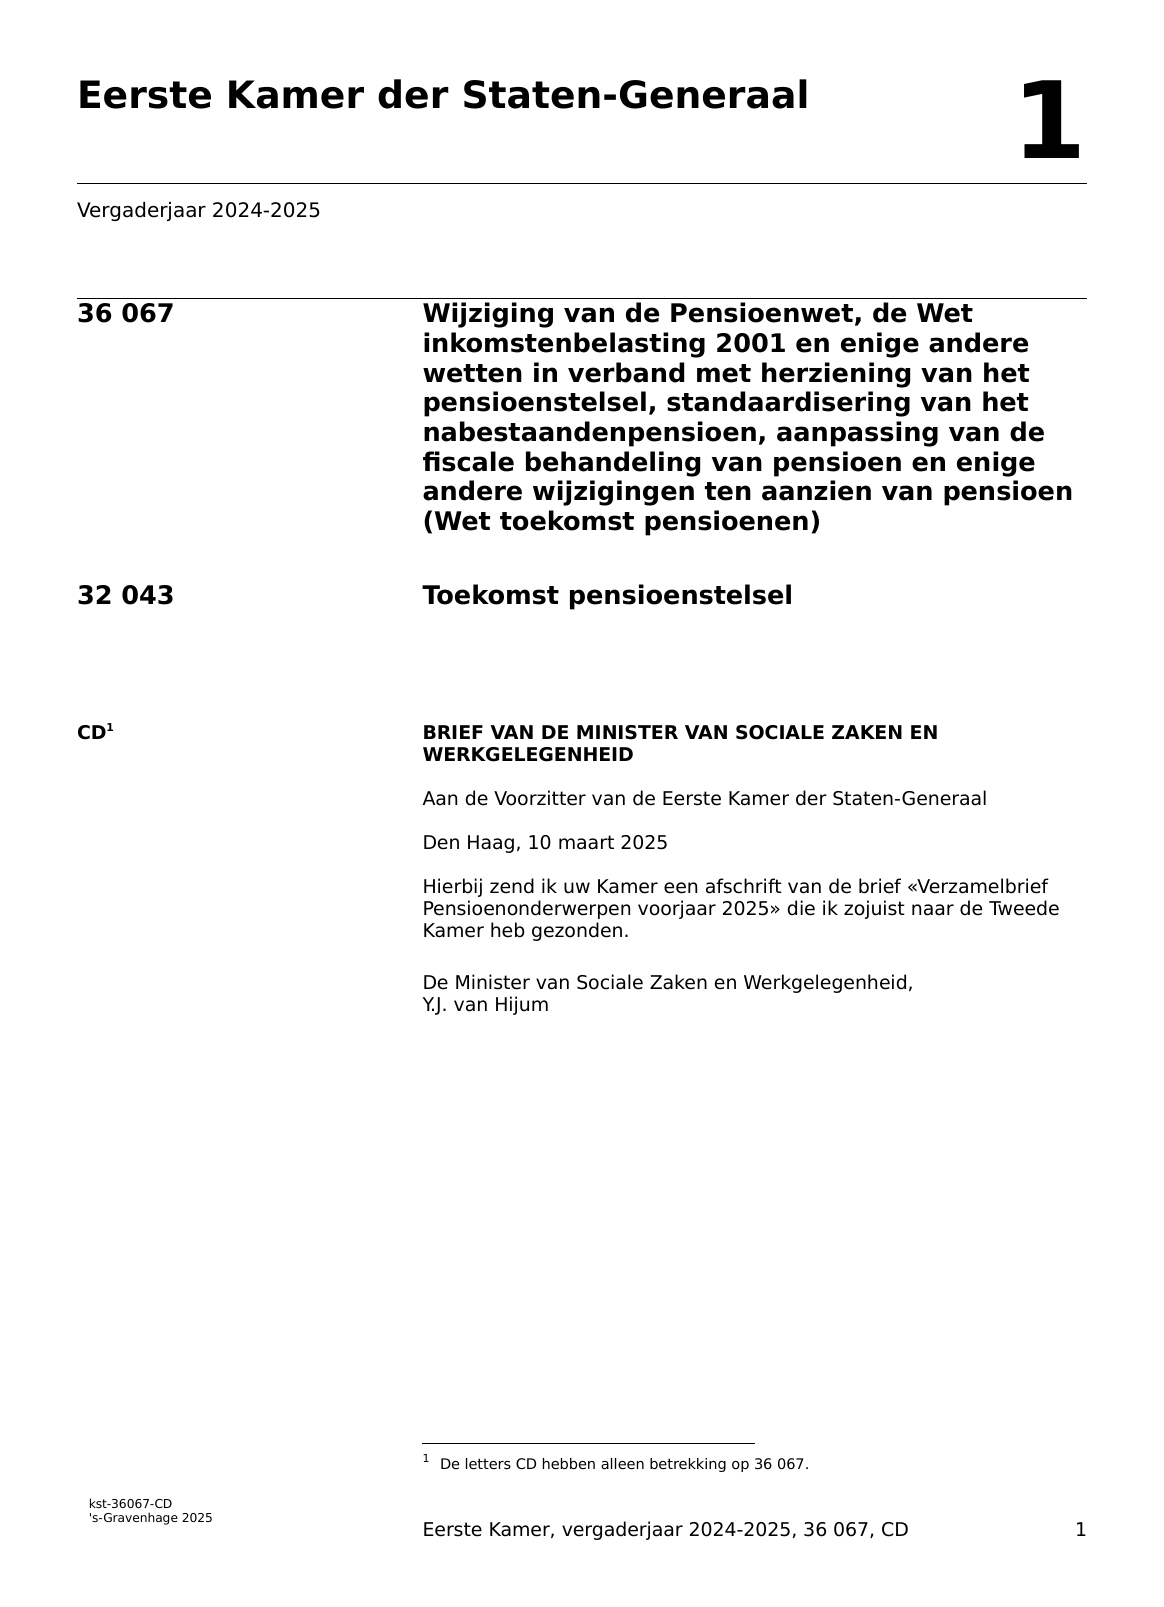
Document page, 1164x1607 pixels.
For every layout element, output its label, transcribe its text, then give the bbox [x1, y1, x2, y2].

text Hierbij zend ik uw Kamer een afschrift van de brief «Verzamelbrief Pensioenonderwerpen voorjaar 2025» die ik zojuist naar de Tweede Kamer heb gezonden. [422, 876, 1087, 942]
table_header Eerste Kamer der Staten-Generaal [77, 59, 886, 183]
text 's-Gravenhage 2025 [88, 1511, 323, 1525]
table_cell Vergaderjaar 2024-2025 [77, 184, 1087, 298]
subtitle 36 067 Wijziging van de Pensioenwet, de Wet inkomstenbelasting 2001 en enige andere wetten in verband met herziening van het pensioenstelsel, standaardisering van het nabestaandenpensioen, aanpassing van de fiscale behandeling van pensioen en enige andere wijzigingen ten aanzien van pensioen (Wet toekomst pensioenen) [77, 299, 1087, 536]
subtitle 32 043 Toekomst pensioenstelsel [77, 581, 1087, 611]
text Den Haag, 10 maart 2025 [422, 832, 1087, 854]
text kst-36067-CD [88, 1497, 323, 1511]
table_header 1 [886, 59, 1087, 183]
text Aan de Voorzitter van de Eerste Kamer der Staten-Generaal [422, 788, 1087, 810]
subtitle CD BRIEF VAN DE MINISTER VAN SOCIALE ZAKEN EN WERKGELEGENHEID [77, 722, 1087, 766]
text De Minister van Sociale Zaken en Werkgelegenheid, Y.J. van Hijum [422, 972, 1087, 1016]
text De letters CD hebben alleen betrekking op 36 067. [422, 1452, 1087, 1474]
